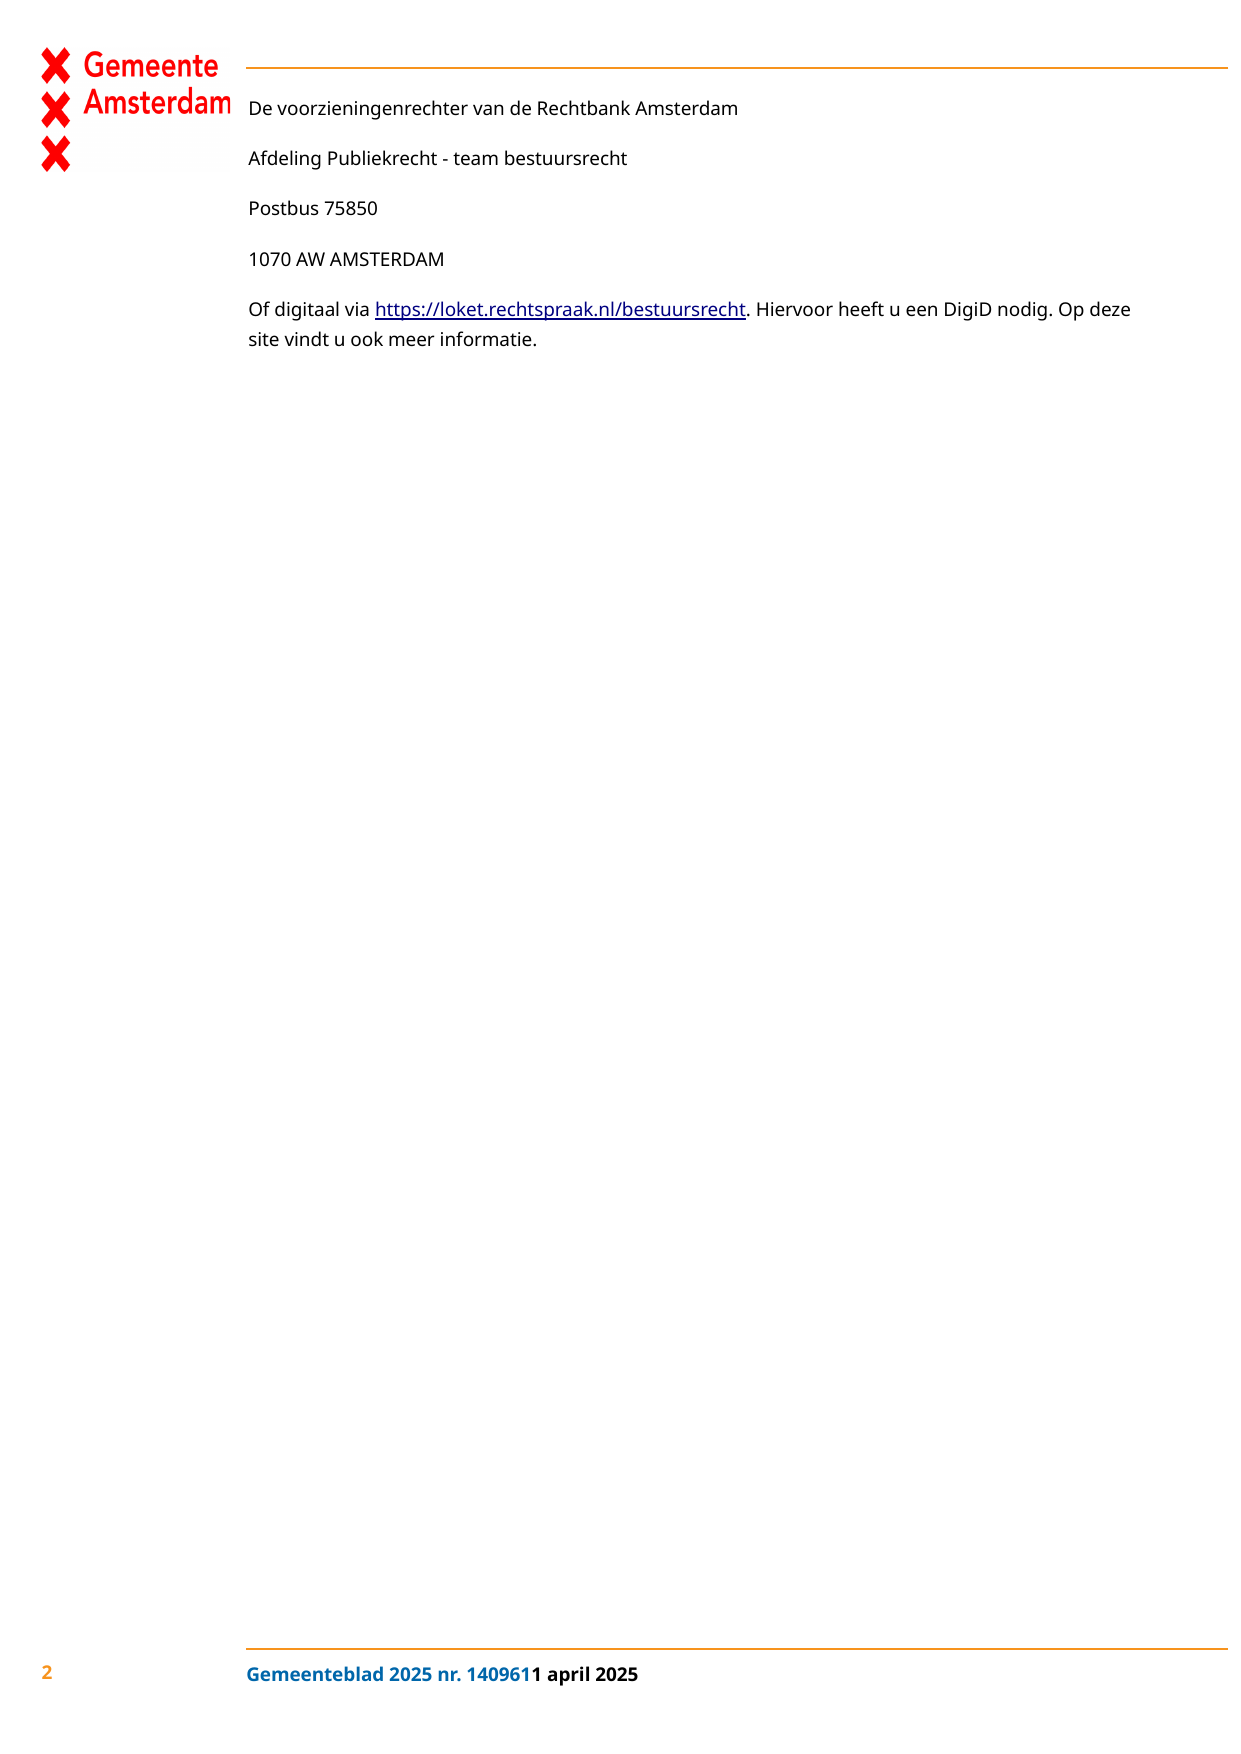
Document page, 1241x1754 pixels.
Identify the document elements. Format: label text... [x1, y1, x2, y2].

picture [41, 47, 231, 172]
text De voorzieningenrechter van de Rechtbank Amsterdam [248, 95, 1152, 121]
text Of digitaal via https://loket.rechtspraak.nl/bestuursrecht. Hiervoor heeft u een DigiD nodig. Op deze site vindt u ook meer informatie. [248, 296, 1152, 352]
text Postbus 75850 [248, 196, 1152, 221]
text 1070 AW AMSTERDAM [248, 246, 1152, 272]
text Afdeling Publiekrecht - team bestuursrecht [248, 145, 1152, 171]
